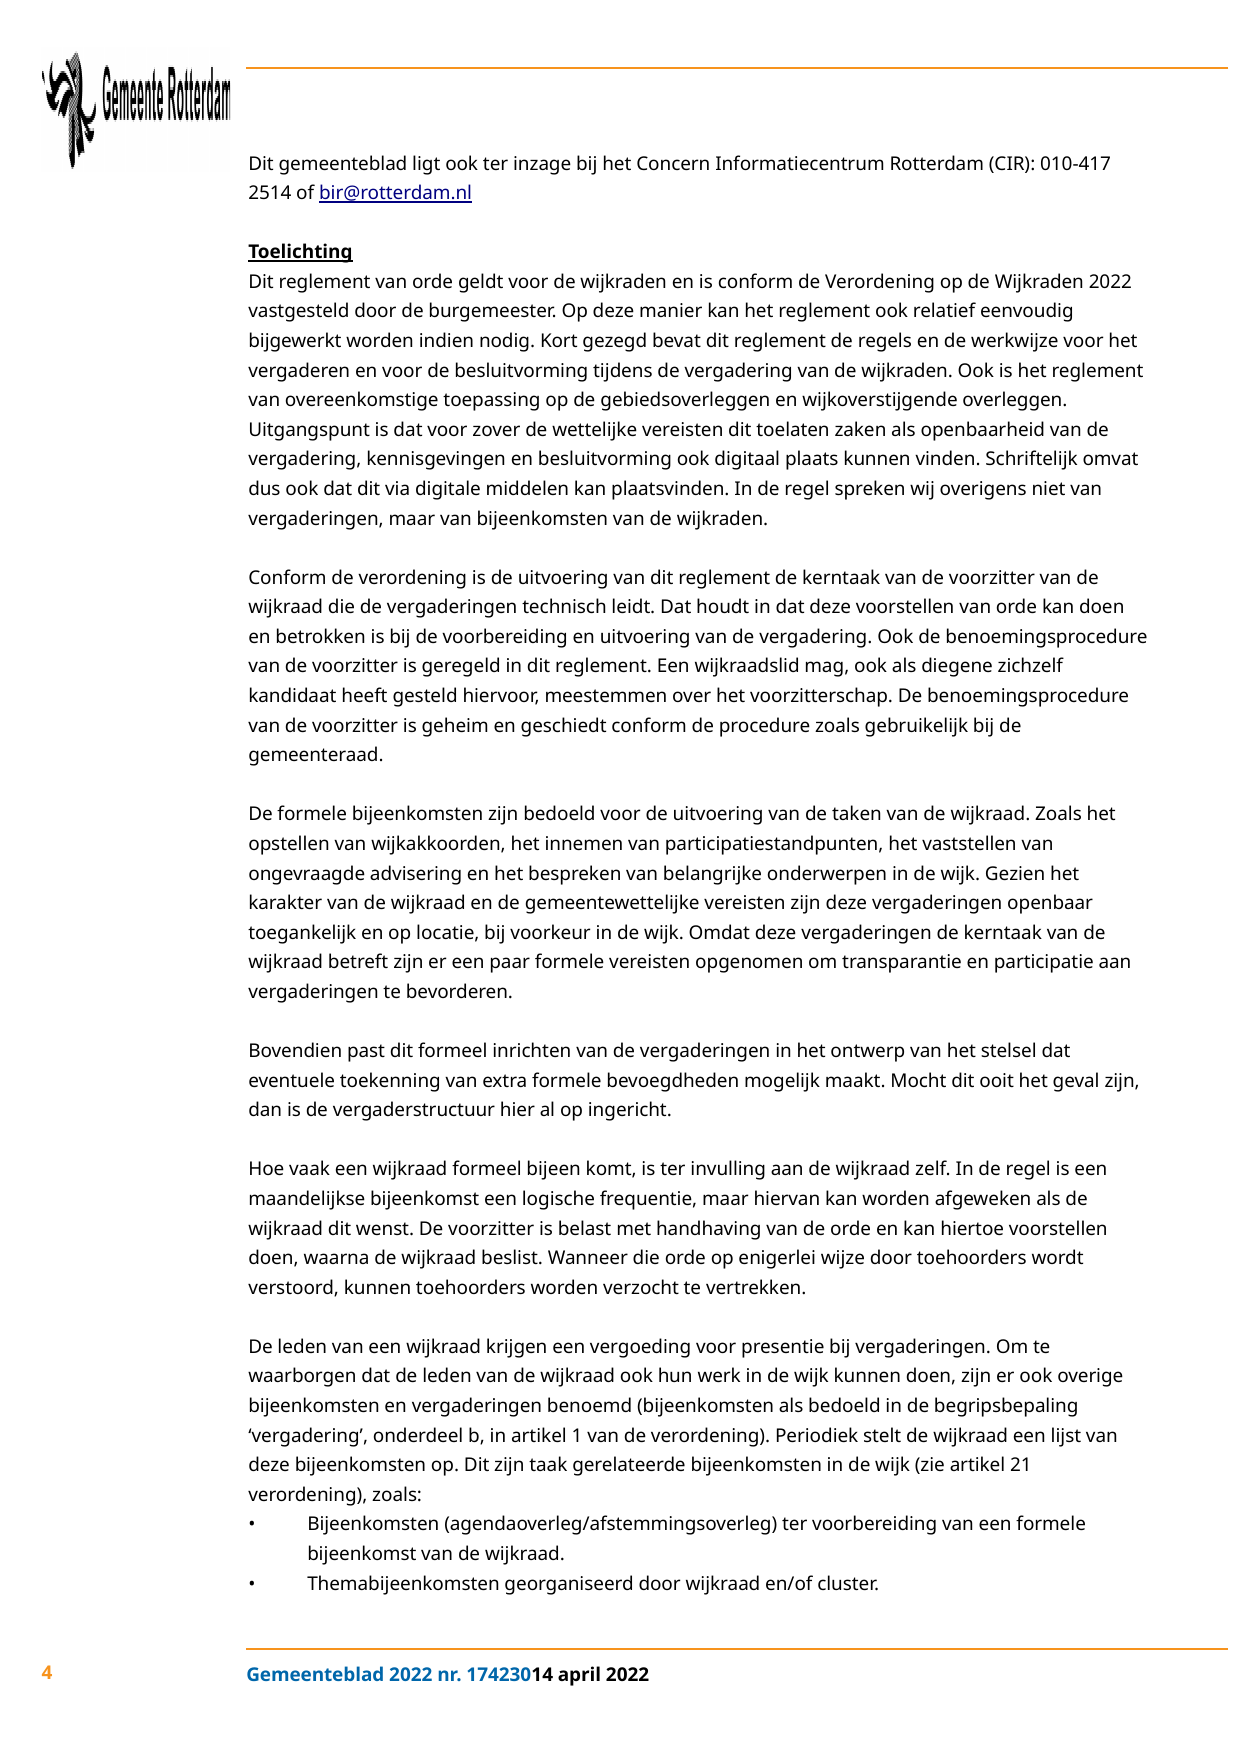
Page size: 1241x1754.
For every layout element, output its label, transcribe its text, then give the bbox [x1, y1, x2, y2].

text Bovendien past dit formeel inrichten van de vergaderingen in het ontwerp van het stelsel dat eventuele toekenning van extra formele bevoegdheden mogelijk maakt. Mocht dit ooit het geval zijn, dan is de vergaderstructuur hier al op ingericht. [248, 1037, 1152, 1122]
picture [41, 47, 231, 172]
text Toelichting [248, 238, 1152, 264]
list Themabijeenkomsten georganiseerd door wijkraad en/of cluster. [248, 1570, 1152, 1595]
text De leden van een wijkraad krijgen een vergoeding voor presentie bij vergaderingen. Om te waarborgen dat de leden van de wijkraad ook hun werk in de wijk kunnen doen, zijn er ook overige bijeenkomsten en vergaderingen benoemd (bijeenkomsten als bedoeld in de begripsbepaling ‘vergadering’, onderdeel b, in artikel 1 van de verordening). Periodiek stelt de wijkraad een lijst van deze bijeenkomsten op. Dit zijn taak gerelateerde bijeenkomsten in de wijk (zie artikel 21 verordening), zoals: [248, 1333, 1152, 1507]
text Conform de verordening is de uitvoering van dit reglement de kerntaak van de voorzitter van de wijkraad die de vergaderingen technisch leidt. Dat houdt in dat deze voorstellen van orde kan doen en betrokken is bij de voorbereiding en uitvoering van de vergadering. Ook de benoemingsprocedure van de voorzitter is geregeld in dit reglement. Een wijkraadslid mag, ook als diegene zichzelf kandidaat heeft gesteld hiervoor, meestemmen over het voorzitterschap. De benoemingsprocedure van de voorzitter is geheim en geschiedt conform de procedure zoals gebruikelijk bij de gemeenteraad. [248, 564, 1152, 767]
text De formele bijeenkomsten zijn bedoeld voor de uitvoering van de taken van de wijkraad. Zoals het opstellen van wijkakkoorden, het innemen van participatiestandpunten, het vaststellen van ongevraagde advisering en het bespreken van belangrijke onderwerpen in de wijk. Gezien het karakter van de wijkraad en de gemeentewettelijke vereisten zijn deze vergaderingen openbaar toegankelijk en op locatie, bij voorkeur in de wijk. Omdat deze vergaderingen de kerntaak van de wijkraad betreft zijn er een paar formele vereisten opgenomen om transparantie en participatie aan vergaderingen te bevorderen. [248, 801, 1152, 1004]
list Bijeenkomsten (agendaoverleg/afstemmingsoverleg) ter voorbereiding van een formele bijeenkomst van de wijkraad. [248, 1511, 1152, 1566]
text Dit gemeenteblad ligt ook ter inzage bij het Concern Informatiecentrum Rotterdam (CIR): 010-417 2514 of bir@rotterdam.nl [248, 150, 1152, 205]
text Dit reglement van orde geldt voor de wijkraden en is conform de Verordening op de Wijkraden 2022 vastgesteld door de burgemeester. Op deze manier kan het reglement ook relatief eenvoudig bijgewerkt worden indien nodig. Kort gezegd bevat dit reglement de regels en de werkwijze voor het vergaderen en voor de besluitvorming tijdens de vergadering van de wijkraden. Ook is het reglement van overeenkomstige toepassing op de gebiedsoverleggen en wijkoverstijgende overleggen. Uitgangspunt is dat voor zover de wettelijke vereisten dit toelaten zaken als openbaarheid van de vergadering, kennisgevingen en besluitvorming ook digitaal plaats kunnen vinden. Schriftelijk omvat dus ook dat dit via digitale middelen kan plaatsvinden. In de regel spreken wij overigens niet van vergaderingen, maar van bijeenkomsten van de wijkraden. [248, 268, 1152, 530]
text Hoe vaak een wijkraad formeel bijeen komt, is ter invulling aan de wijkraad zelf. In de regel is een maandelijkse bijeenkomst een logische frequentie, maar hiervan kan worden afgeweken als de wijkraad dit wenst. De voorzitter is belast met handhaving van de orde en kan hiertoe voorstellen doen, waarna de wijkraad beslist. Wanneer die orde op enigerlei wijze door toehoorders wordt verstoord, kunnen toehoorders worden verzocht te vertrekken. [248, 1156, 1152, 1299]
